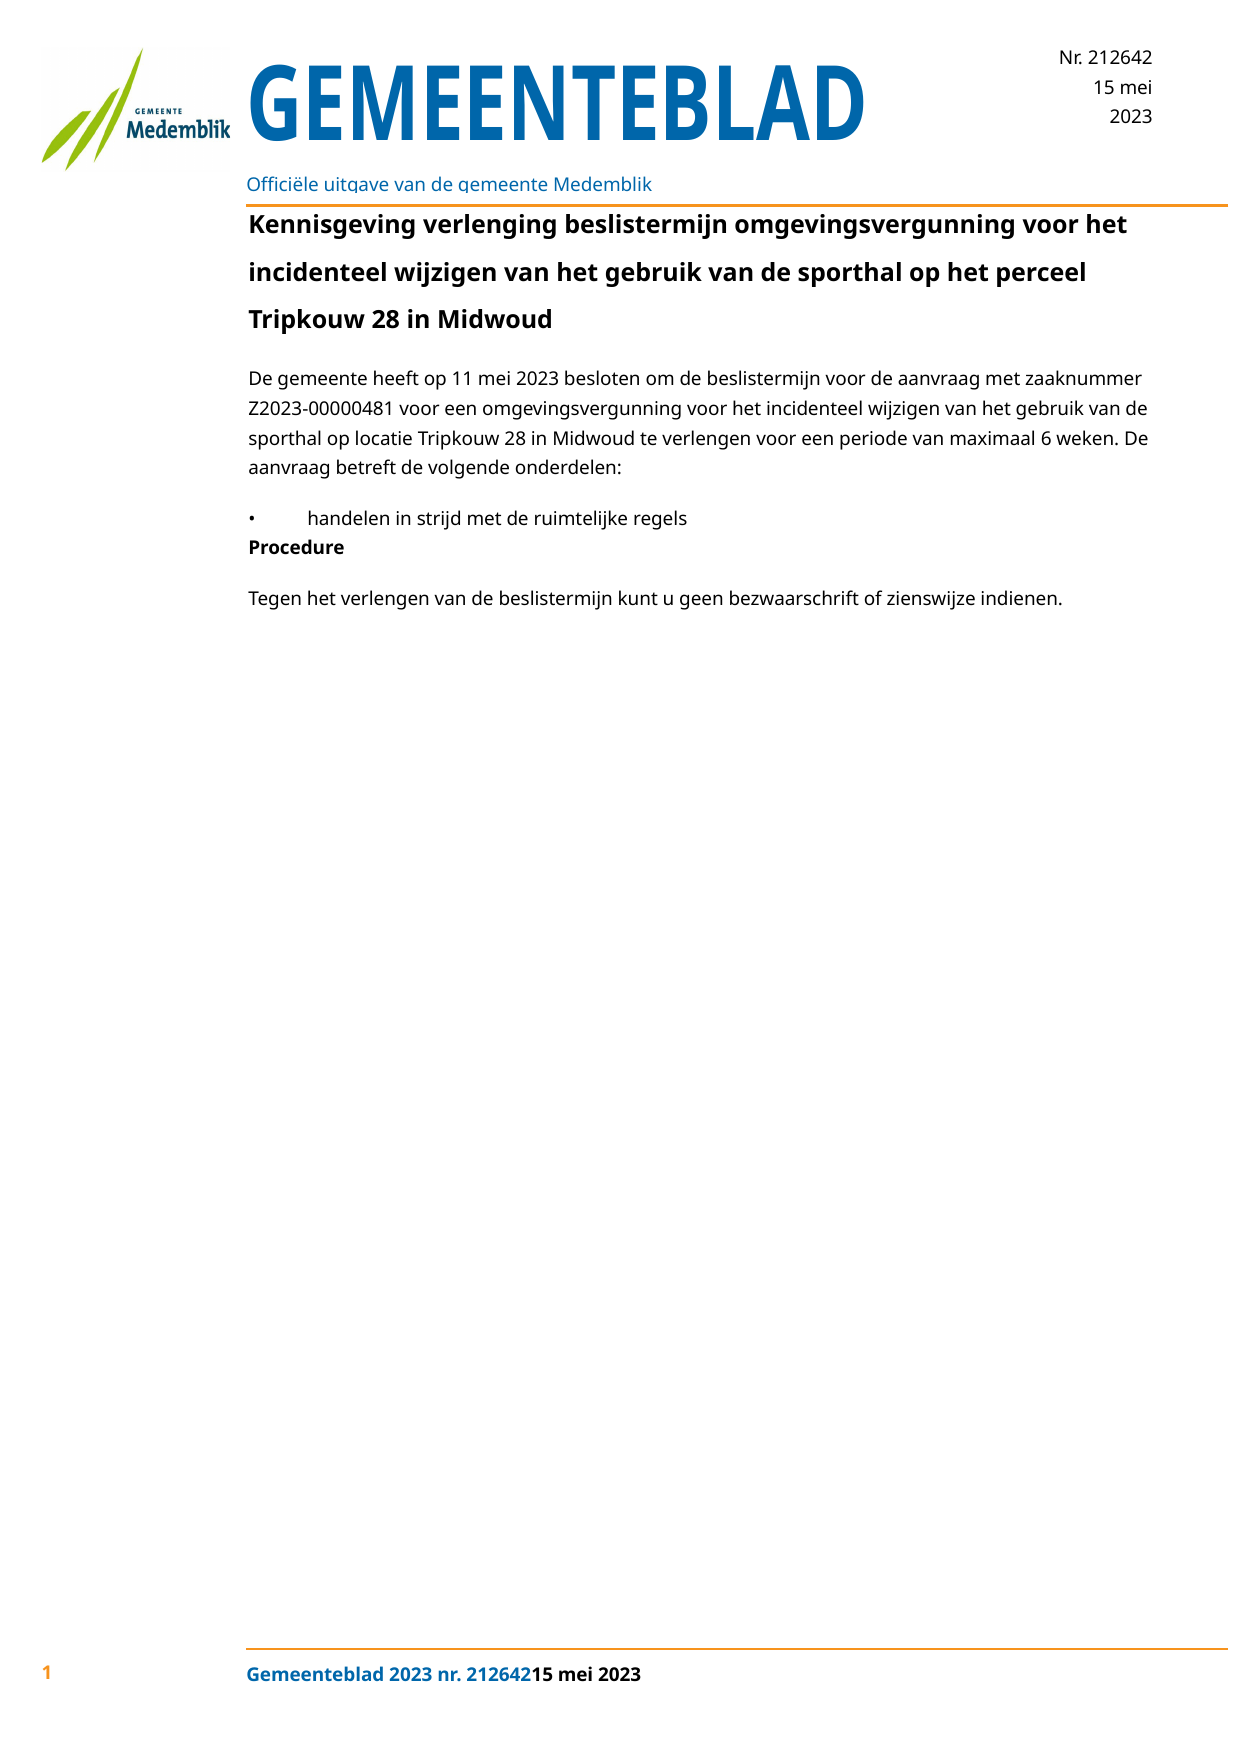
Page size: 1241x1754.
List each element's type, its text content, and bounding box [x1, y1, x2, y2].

list handelen in strijd met de ruimtelijke regels [248, 505, 1152, 530]
text Tegen het verlengen van de beslistermijn kunt u geen bezwaarschrift of zienswijze indienen. [248, 585, 1152, 610]
text De gemeente heeft op 11 mei 2023 besloten om de beslistermijn voor de aanvraag met zaaknummer Z2023-00000481 voor een omgevingsvergunning voor het incidenteel wijzigen van het gebruik van de sporthal op locatie Tripkouw 28 in Midwoud te verlengen voor een periode van maximaal 6 weken. De aanvraag betreft de volgende onderdelen: [248, 366, 1152, 480]
picture [41, 47, 231, 172]
text Kennisgeving verlenging beslistermijn omgevingsvergunning voor het incidenteel wijzigen van het gebruik van de sporthal op het perceel Tripkouw 28 in Midwoud [248, 207, 1152, 336]
text Procedure [248, 534, 1152, 560]
